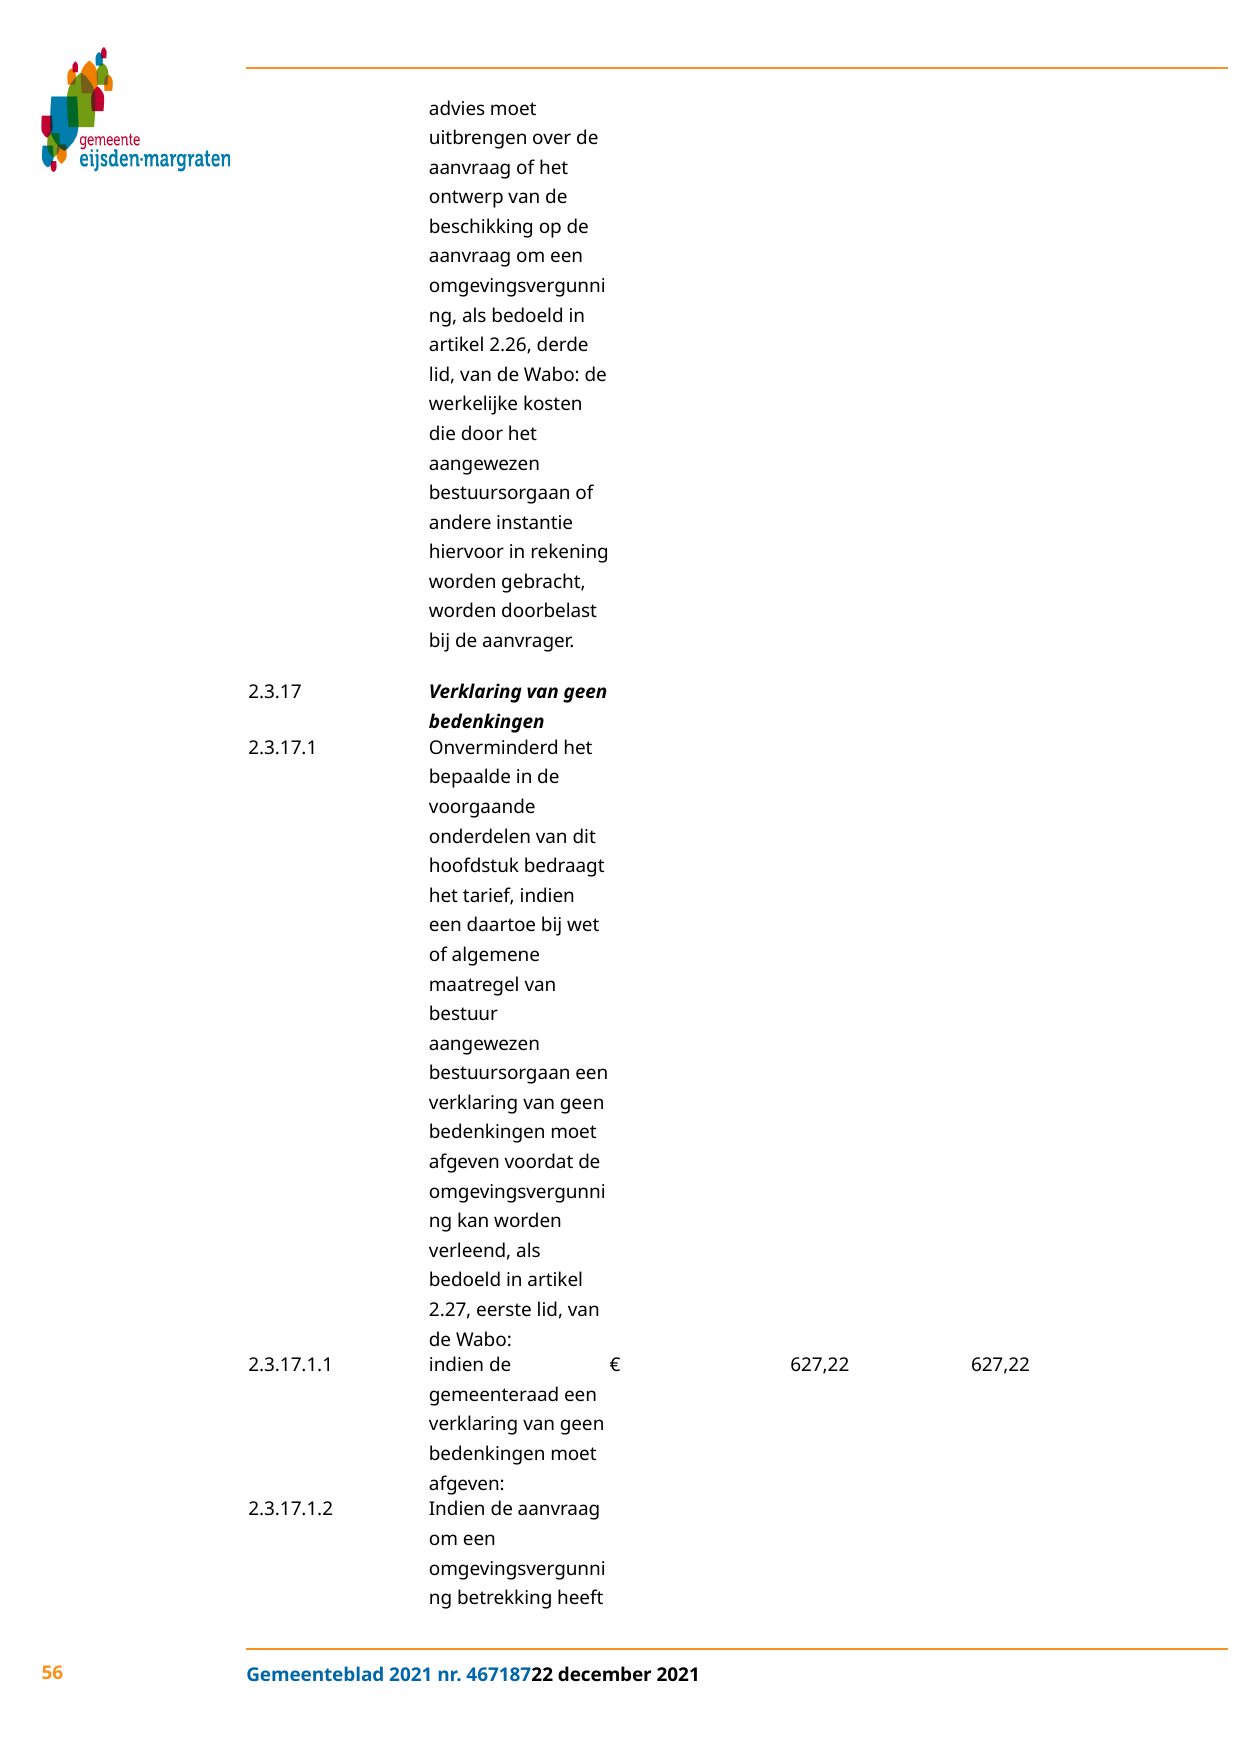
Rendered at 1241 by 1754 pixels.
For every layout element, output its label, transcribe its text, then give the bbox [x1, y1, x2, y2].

table_cell 2.3.17.1 [248, 734, 429, 1351]
table_cell Verklaring van geen bedenkingen [429, 679, 609, 734]
table_cell advies moet uitbrengen over de aanvraag of het ontwerp van de beschikking op de aanvraag om een omgevingsvergunning, als bedoeld in artikel 2.26, derde lid, van de Wabo: de werkelijke kosten die door het aangewezen bestuursorgaan of andere instantie hiervoor in rekening worden gebracht, worden doorbelast bij de aanvrager. [429, 95, 609, 653]
table_cell [790, 734, 971, 1351]
table_cell [609, 679, 790, 734]
table_cell [248, 95, 429, 653]
table_cell [971, 95, 1152, 653]
table_cell Onverminderd het bepaalde in de voorgaande onderdelen van dit hoofdstuk bedraagt het tarief, indien een daartoe bij wet of algemene maatregel van bestuur aangewezen bestuursorgaan een verklaring van geen bedenkingen moet afgeven voordat de omgevingsvergunning kan worden verleend, als bedoeld in artikel 2.27, eerste lid, van de Wabo: [429, 734, 609, 1351]
table_cell [790, 95, 971, 653]
table_cell [429, 653, 609, 679]
table_cell [609, 95, 790, 653]
table_cell 2.3.17.1.2 [248, 1496, 429, 1610]
table_cell [790, 1496, 971, 1610]
table_cell [971, 734, 1152, 1351]
table_cell [790, 679, 971, 734]
table_cell 2.3.17.1.1 [248, 1351, 429, 1496]
table_cell [609, 1496, 790, 1610]
table_cell 627,22 [790, 1351, 971, 1496]
table_cell 2.3.17 [248, 679, 429, 734]
table_cell [971, 679, 1152, 734]
table_cell [609, 734, 790, 1351]
table_cell 627,22 [971, 1351, 1152, 1496]
table_cell Indien de aanvraag om een omgevingsvergunning betrekking heeft [429, 1496, 609, 1610]
table_cell [971, 1496, 1152, 1610]
table_cell € [609, 1351, 790, 1496]
table_cell [790, 653, 971, 679]
table_cell [971, 653, 1152, 679]
table_cell [609, 653, 790, 679]
table_cell [248, 653, 429, 679]
table_cell indien de gemeenteraad een verklaring van geen bedenkingen moet afgeven: [429, 1351, 609, 1496]
picture [41, 47, 231, 172]
